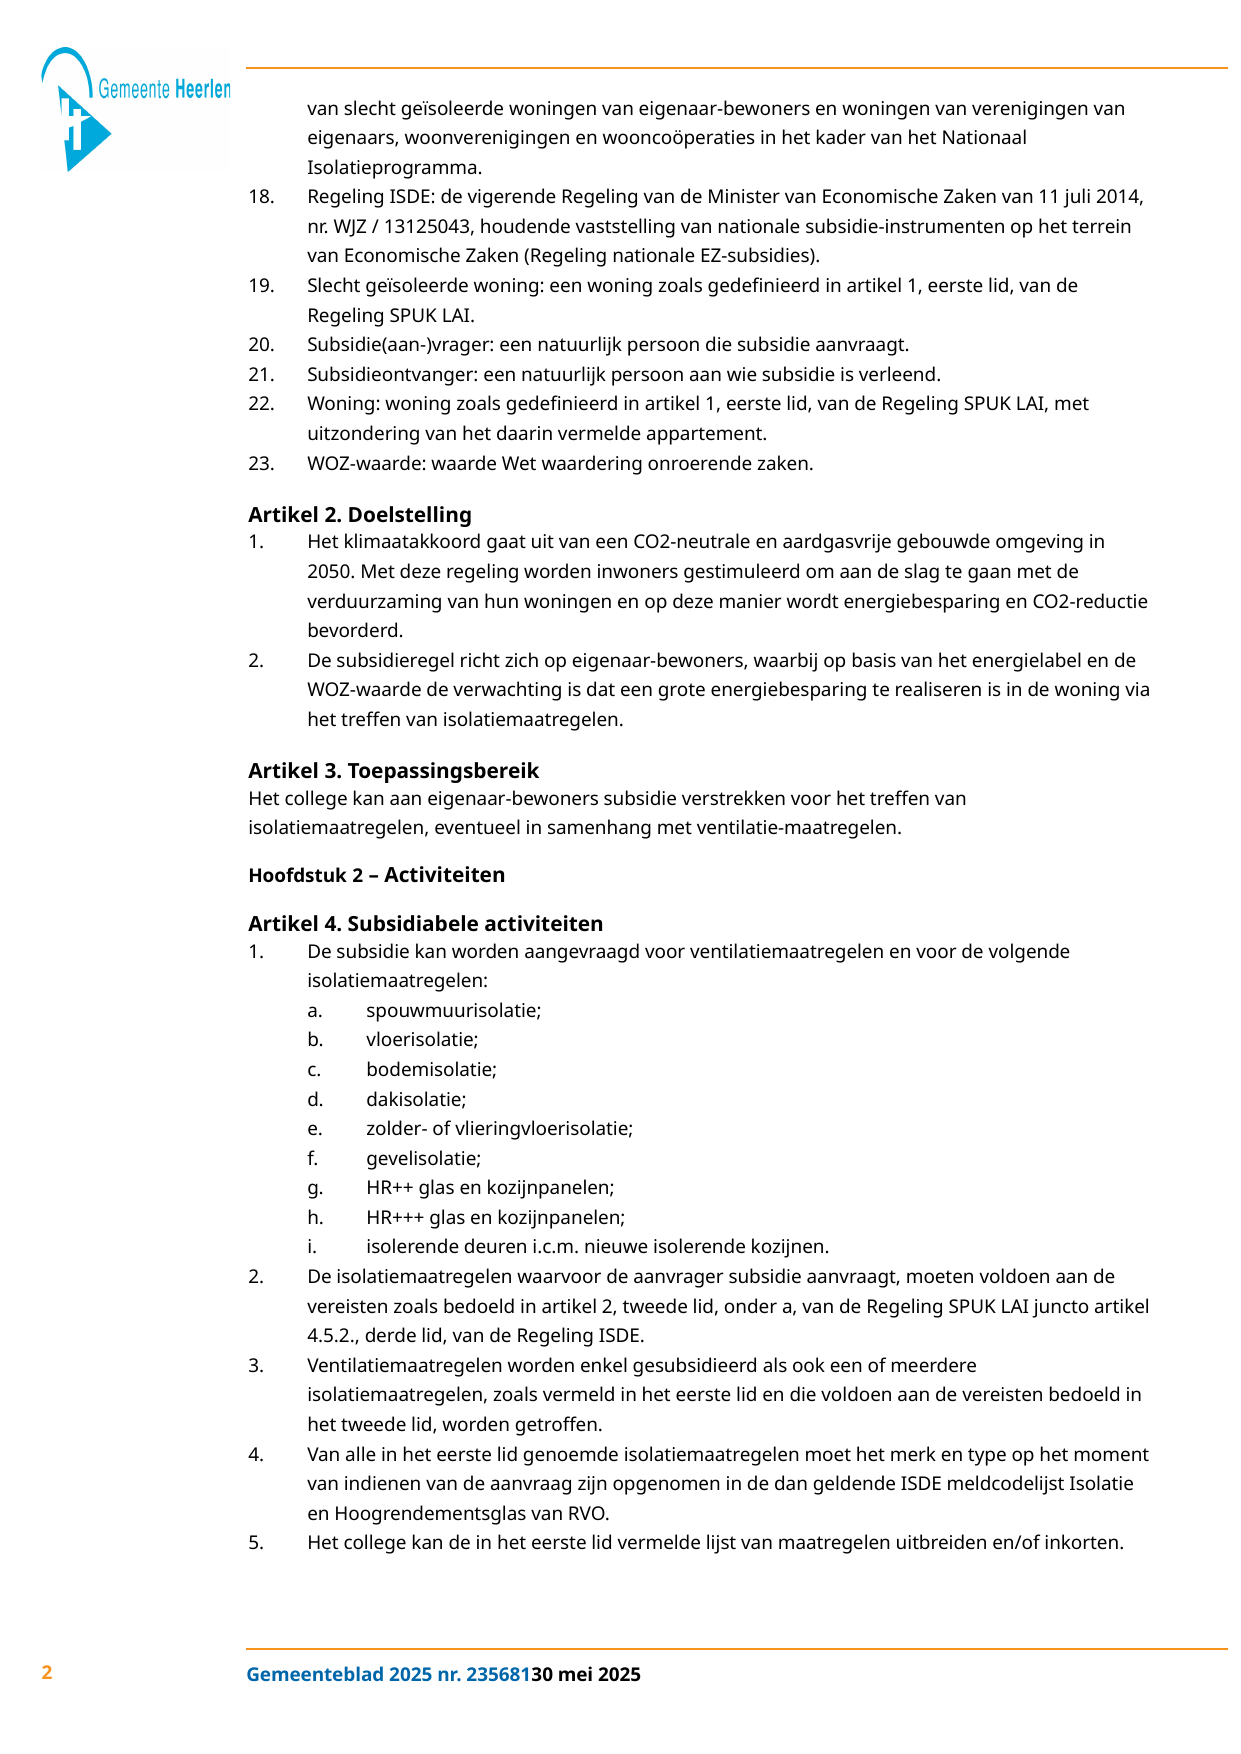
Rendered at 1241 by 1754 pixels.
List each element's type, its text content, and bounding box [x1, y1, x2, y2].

list Subsidieontvanger: een natuurlijk persoon aan wie subsidie is verleend. [248, 361, 1152, 387]
list Het klimaatakkoord gaat uit van een CO2-neutrale en aardgasvrije gebouwde omgeving in 2050. Met deze regeling worden inwoners gestimuleerd om aan de slag te gaan met de verduurzaming van hun woningen en op deze manier wordt energiebesparing en CO2-reductie bevorderd. [248, 529, 1152, 643]
text Artikel 3. Toepassingsbereik [248, 757, 1152, 785]
list Subsidie(aan-)vrager: een natuurlijk persoon die subsidie aanvraagt. [248, 331, 1152, 357]
list Van alle in het eerste lid genoemde isolatiemaatregelen moet het merk en type op het moment van indienen van de aanvraag zijn opgenomen in de dan geldende ISDE meldcodelijst Isolatie en Hoogrendementsglas van RVO. [248, 1441, 1152, 1526]
list HR+++ glas en kozijnpanelen; [307, 1204, 1152, 1230]
list De isolatiemaatregelen waarvoor de aanvrager subsidie aanvraagt, moeten voldoen aan de vereisten zoals bedoeld in artikel 2, tweede lid, onder a, van de Regeling SPUK LAI juncto artikel 4.5.2., derde lid, van de Regeling ISDE. [248, 1263, 1152, 1348]
text Het college kan aan eigenaar-bewoners subsidie verstrekken voor het treffen van isolatiemaatregelen, eventueel in samenhang met ventilatie-maatregelen. [248, 785, 1152, 840]
picture [41, 47, 231, 172]
list isolerende deuren i.c.m. nieuwe isolerende kozijnen. [307, 1234, 1152, 1259]
list zolder- of vlieringvloerisolatie; [307, 1115, 1152, 1141]
list HR++ glas en kozijnpanelen; [307, 1174, 1152, 1200]
list dakisolatie; [307, 1086, 1152, 1112]
list Regeling ISDE: de vigerende Regeling van de Minister van Economische Zaken van 11 juli 2014, nr. WJZ / 13125043, houdende vaststelling van nationale subsidie-instrumenten op het terrein van Economische Zaken (Regeling nationale EZ-subsidies). [248, 183, 1152, 268]
picture [41, 47, 59, 70]
list bodemisolatie; [307, 1056, 1152, 1082]
list Ventilatiemaatregelen worden enkel gesubsidieerd als ook een of meerdere isolatiemaatregelen, zoals vermeld in het eerste lid en die voldoen aan de vereisten bedoeld in het tweede lid, worden getroffen. [248, 1352, 1152, 1437]
list De subsidieregel richt zich op eigenaar-bewoners, waarbij op basis van het energielabel en de WOZ-waarde de verwachting is dat een grote energiebesparing te realiseren is in de woning via het treffen van isolatiemaatregelen. [248, 647, 1152, 732]
text Artikel 2. Doelstelling [248, 500, 1152, 529]
text Artikel 4. Subsidiabele activiteiten [248, 909, 1152, 938]
list spouwmuurisolatie; [307, 997, 1152, 1023]
text Hoofdstuk 2 – Activiteiten [248, 860, 1152, 889]
list Slecht geïsoleerde woning: een woning zoals gedefinieerd in artikel 1, eerste lid, van de Regeling SPUK LAI. [248, 272, 1152, 328]
list WOZ-waarde: waarde Wet waardering onroerende zaken. [248, 450, 1152, 476]
list Woning: woning zoals gedefinieerd in artikel 1, eerste lid, van de Regeling SPUK LAI, met uitzondering van het daarin vermelde appartement. [248, 391, 1152, 446]
list vloerisolatie; [307, 1027, 1152, 1052]
list De subsidie kan worden aangevraagd voor ventilatiemaatregelen en voor de volgende isolatiemaatregelen: [248, 938, 1152, 993]
list Het college kan de in het eerste lid vermelde lijst van maatregelen uitbreiden en/of inkorten. [248, 1529, 1152, 1555]
list van slecht geïsoleerde woningen van eigenaar-bewoners en woningen van verenigingen van eigenaars, woonverenigingen en wooncoöperaties in het kader van het Nationaal Isolatieprogramma. [248, 95, 1152, 180]
list gevelisolatie; [307, 1145, 1152, 1171]
